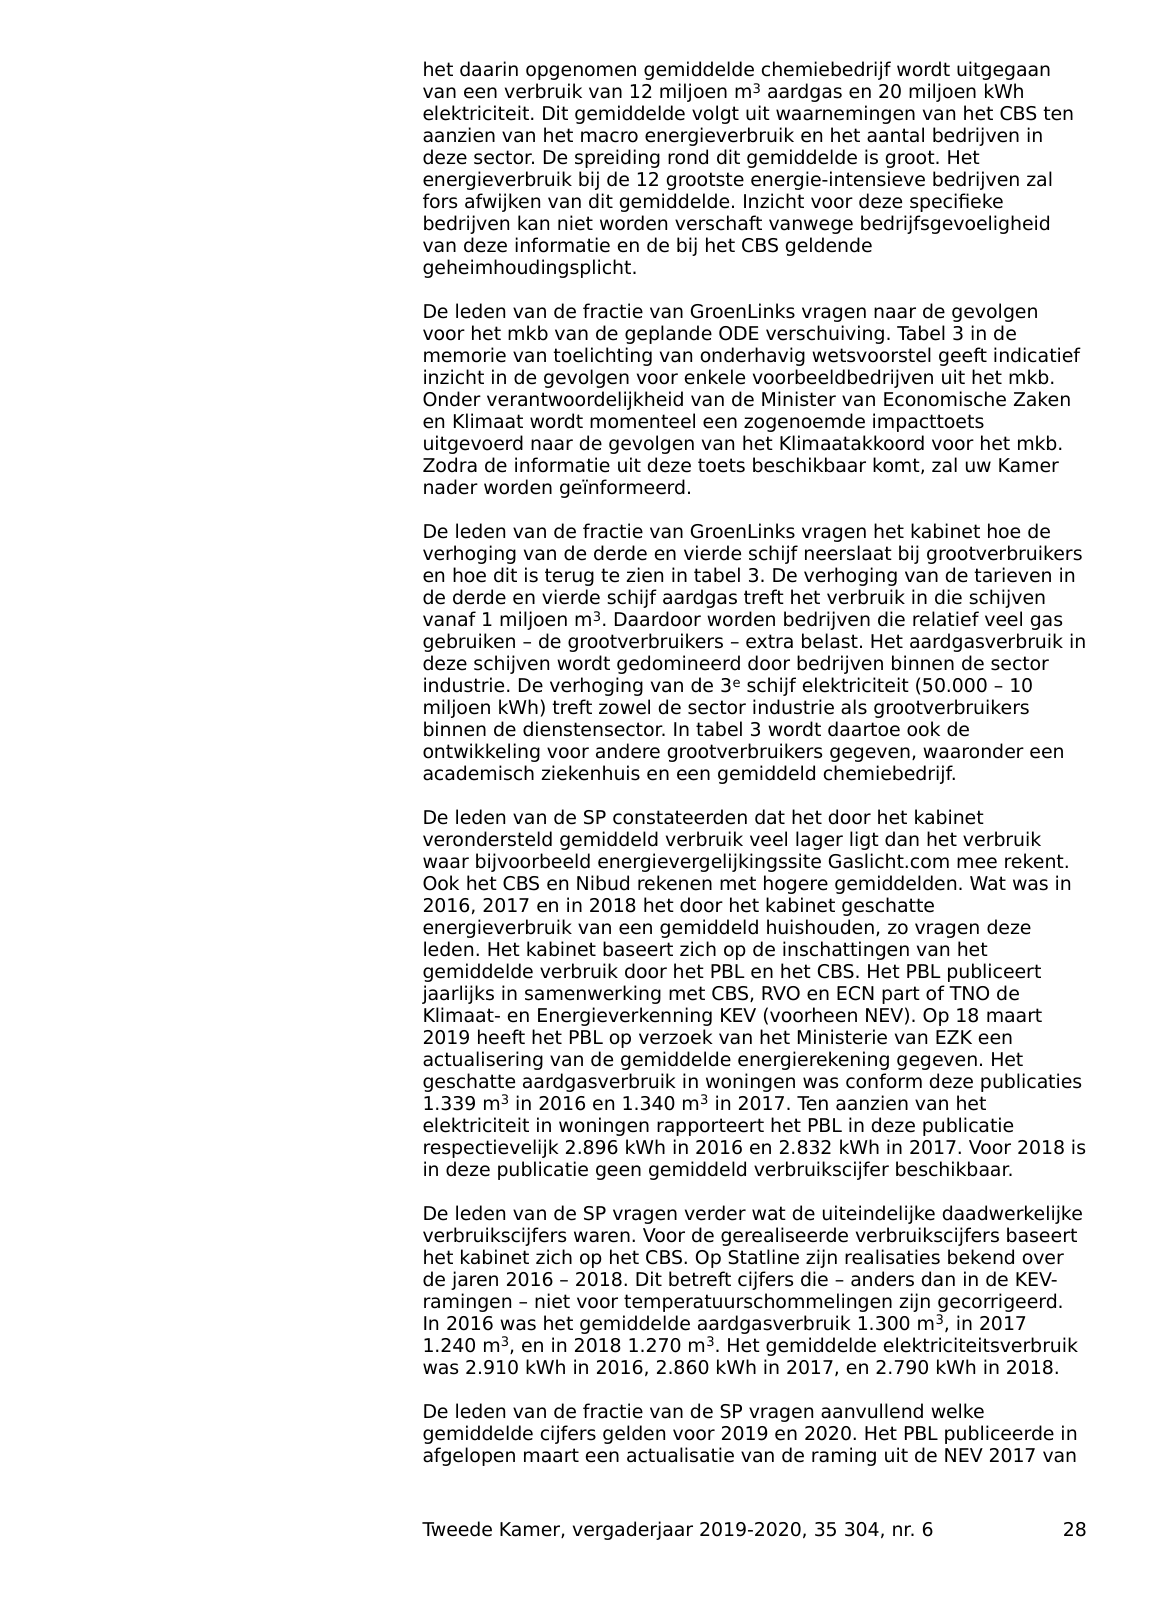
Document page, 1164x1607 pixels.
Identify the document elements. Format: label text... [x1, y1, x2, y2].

text De leden van de fractie van GroenLinks vragen naar de gevolgen voor het mkb van de geplande ODE verschuiving. Tabel 3 in de memorie van toelichting van onderhavig wetsvoorstel geeft indicatief inzicht in de gevolgen voor enkele voorbeeldbedrijven uit het mkb. Onder verantwoordelijkheid van de Minister van Economische Zaken en Klimaat wordt momenteel een zogenoemde impacttoets uitgevoerd naar de gevolgen van het Klimaatakkoord voor het mkb. Zodra de informatie uit deze toets beschikbaar komt, zal uw Kamer nader worden geïnformeerd. [422, 301, 1087, 499]
text De leden van de SP vragen verder wat de uiteindelijke daadwerkelijke verbruikscijfers waren. Voor de gerealiseerde verbruikscijfers baseert het kabinet zich op het CBS. Op Statline zijn realisaties bekend over de jaren 2016 – 2018. Dit betreft cijfers die – anders dan in de KEV- ramingen – niet voor temperatuurschommelingen zijn gecorrigeerd. In 2016 was het gemiddelde aardgasverbruik 1.300 m3, in 2017 1.240 m3, en in 2018 1.270 m3. Het gemiddelde elektriciteitsverbruik was 2.910 kWh in 2016, 2.860 kWh in 2017, en 2.790 kWh in 2018. [422, 1203, 1087, 1379]
text het daarin opgenomen gemiddelde chemiebedrijf wordt uitgegaan van een verbruik van 12 miljoen m3 aardgas en 20 miljoen kWh elektriciteit. Dit gemiddelde volgt uit waarnemingen van het CBS ten aanzien van het macro energieverbruik en het aantal bedrijven in deze sector. De spreiding rond dit gemiddelde is groot. Het energieverbruik bij de 12 grootste energie-intensieve bedrijven zal fors afwijken van dit gemiddelde. Inzicht voor deze specifieke bedrijven kan niet worden verschaft vanwege bedrijfsgevoeligheid van deze informatie en de bij het CBS geldende geheimhoudingsplicht. [422, 59, 1087, 279]
text De leden van de fractie van GroenLinks vragen het kabinet hoe de verhoging van de derde en vierde schijf neerslaat bij grootverbruikers en hoe dit is terug te zien in tabel 3. De verhoging van de tarieven in de derde en vierde schijf aardgas treft het verbruik in die schijven vanaf 1 miljoen m3. Daardoor worden bedrijven die relatief veel gas gebruiken – de grootverbruikers – extra belast. Het aardgasverbruik in deze schijven wordt gedomineerd door bedrijven binnen de sector industrie. De verhoging van de 3e schijf elektriciteit (50.000 – 10 miljoen kWh) treft zowel de sector industrie als grootverbruikers binnen de dienstensector. In tabel 3 wordt daartoe ook de ontwikkeling voor andere grootverbruikers gegeven, waaronder een academisch ziekenhuis en een gemiddeld chemiebedrijf. [422, 521, 1087, 785]
text De leden van de fractie van de SP vragen aanvullend welke gemiddelde cijfers gelden voor 2019 en 2020. Het PBL publiceerde in afgelopen maart een actualisatie van de raming uit de NEV 2017 van [422, 1401, 1087, 1467]
text De leden van de SP constateerden dat het door het kabinet verondersteld gemiddeld verbruik veel lager ligt dan het verbruik waar bijvoorbeeld energievergelijkingssite Gaslicht.com mee rekent. Ook het CBS en Nibud rekenen met hogere gemiddelden. Wat was in 2016, 2017 en in 2018 het door het kabinet geschatte energieverbruik van een gemiddeld huishouden, zo vragen deze leden. Het kabinet baseert zich op de inschattingen van het gemiddelde verbruik door het PBL en het CBS. Het PBL publiceert jaarlijks in samenwerking met CBS, RVO en ECN part of TNO de Klimaat- en Energieverkenning KEV (voorheen NEV). Op 18 maart 2019 heeft het PBL op verzoek van het Ministerie van EZK een actualisering van de gemiddelde energierekening gegeven. Het geschatte aardgasverbruik in woningen was conform deze publicaties 1.339 m3 in 2016 en 1.340 m3 in 2017. Ten aanzien van het elektriciteit in woningen rapporteert het PBL in deze publicatie respectievelijk 2.896 kWh in 2016 en 2.832 kWh in 2017. Voor 2018 is in deze publicatie geen gemiddeld verbruikscijfer beschikbaar. [422, 807, 1087, 1181]
